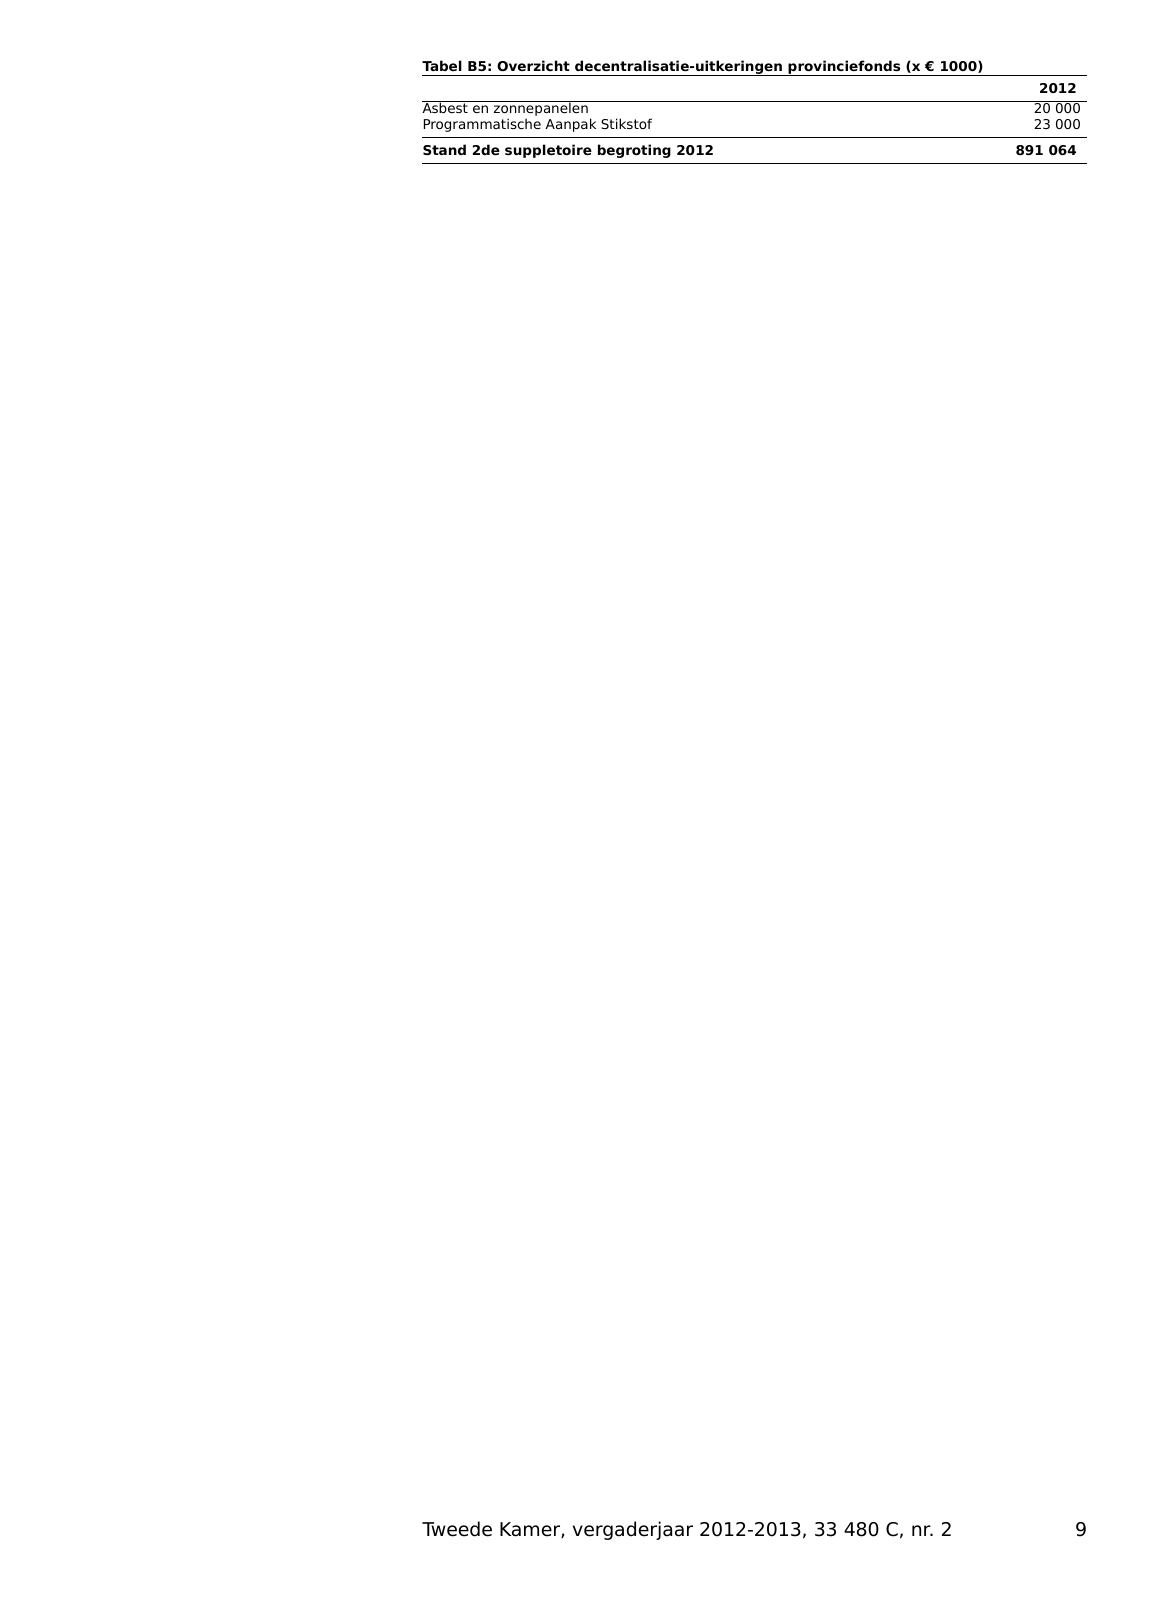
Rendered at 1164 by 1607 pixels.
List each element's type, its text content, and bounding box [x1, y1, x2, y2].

table_cell 2012 [998, 76, 1087, 101]
table_cell 23 000 [998, 117, 1087, 137]
table_cell Asbest en zonnepanelen [422, 102, 998, 117]
table_header Tabel B5: Overzicht decentralisatie-uitkeringen provinciefonds (x € 1000) [422, 59, 1087, 75]
table_cell Programmatische Aanpak Stikstof [422, 117, 998, 137]
table_cell 891 064 [998, 138, 1087, 163]
table_cell [422, 76, 998, 101]
table_cell Stand 2de suppletoire begroting 2012 [422, 138, 998, 163]
table_cell 20 000 [998, 102, 1087, 117]
